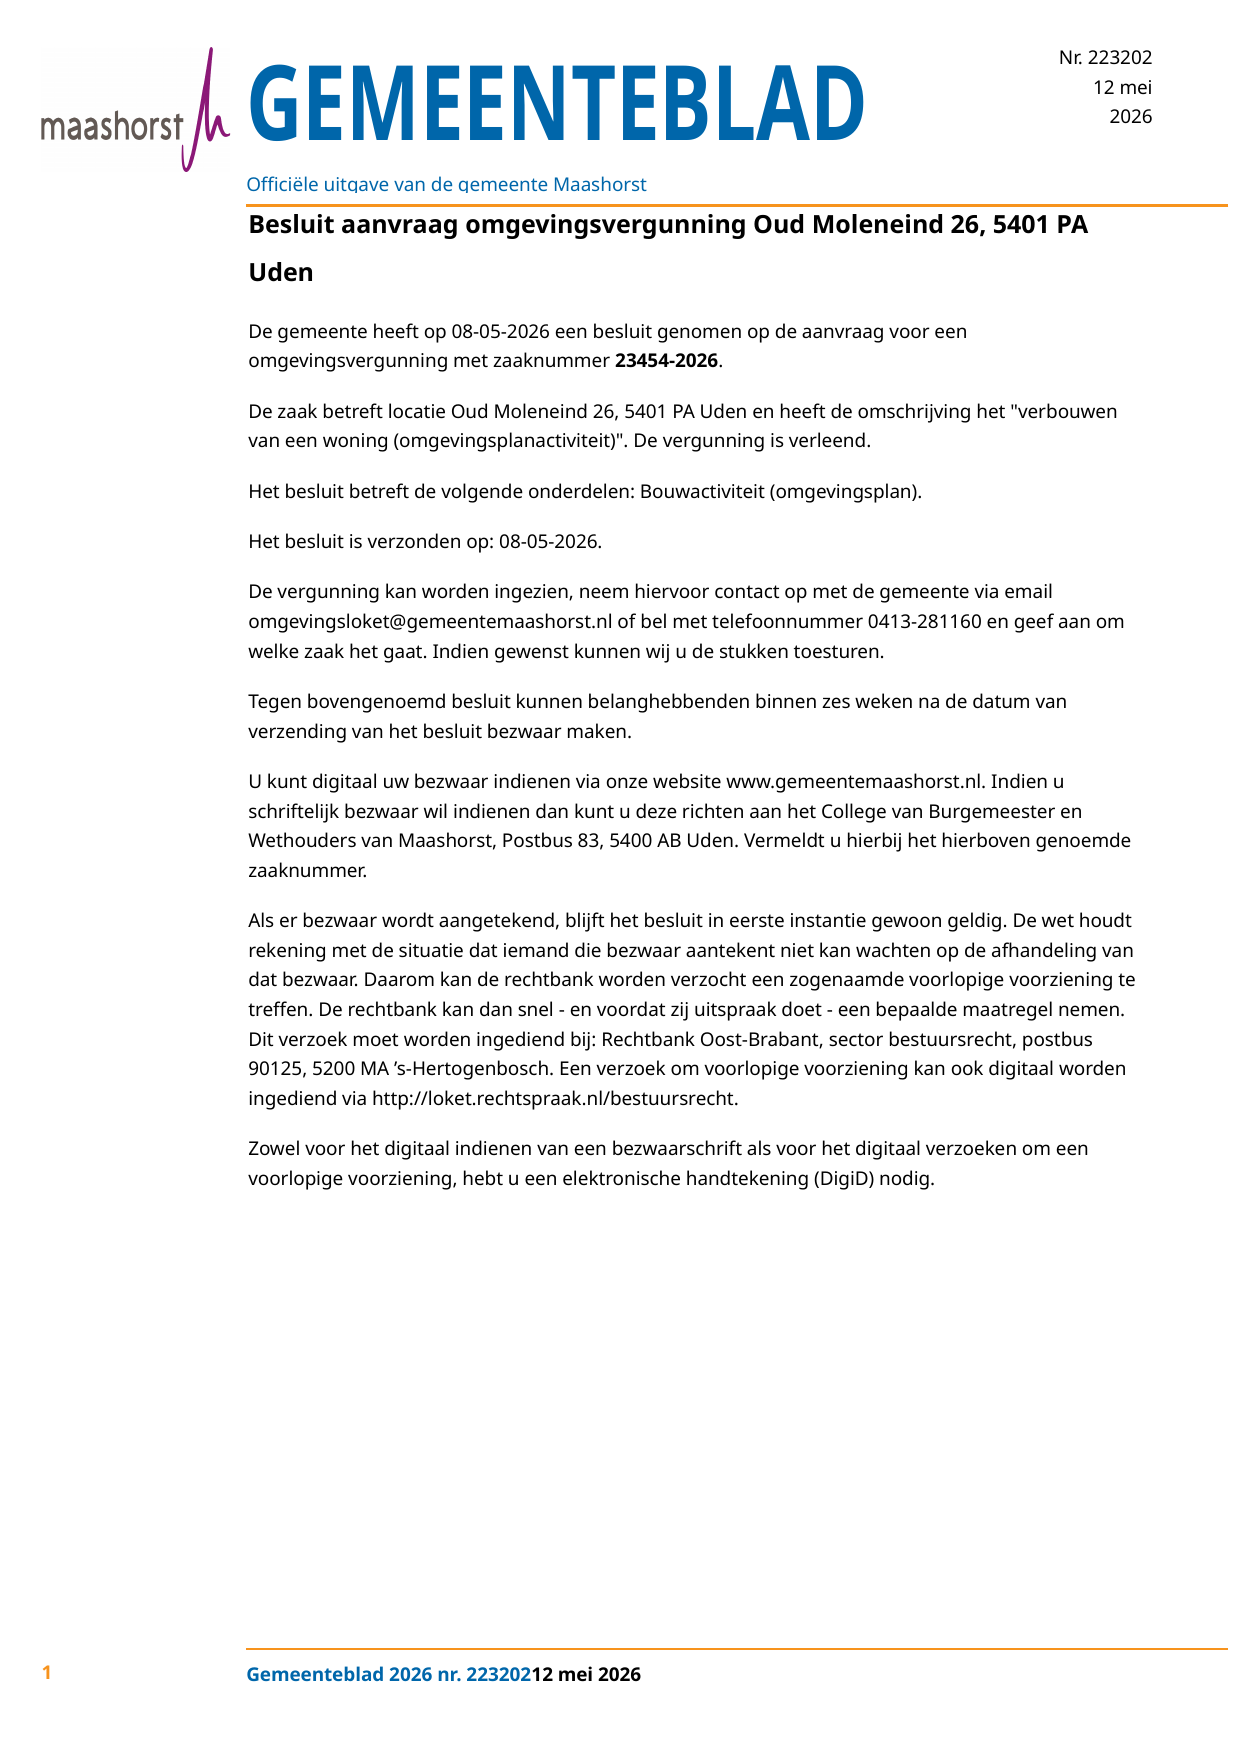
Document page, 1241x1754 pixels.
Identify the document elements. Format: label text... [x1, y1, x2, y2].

text Het besluit is verzonden op: 08-05-2026. [248, 528, 1152, 554]
text De vergunning kan worden ingezien, neem hiervoor contact op met de gemeente via email omgevingsloket@gemeentemaashorst.nl of bel met telefoonnummer 0413-281160 en geef aan om welke zaak het gaat. Indien gewenst kunnen wij u de stukken toesturen. [248, 579, 1152, 664]
picture [41, 47, 231, 172]
text Besluit aanvraag omgevingsvergunning Oud Moleneind 26, 5401 PA Uden [248, 207, 1152, 288]
text De gemeente heeft op 08-05-2026 een besluit genomen op de aanvraag voor een omgevingsvergunning met zaaknummer 23454-2026. [248, 318, 1152, 373]
text Tegen bovengenoemd besluit kunnen belanghebbenden binnen zes weken na de datum van verzending van het besluit bezwaar maken. [248, 688, 1152, 744]
text Zowel voor het digitaal indienen van een bezwaarschrift als voor het digitaal verzoeken om een voorlopige voorziening, hebt u een elektronische handtekening (DigiD) nodig. [248, 1135, 1152, 1191]
text Het besluit betreft de volgende onderdelen: Bouwactiviteit (omgevingsplan). [248, 478, 1152, 504]
text De zaak betreft locatie Oud Moleneind 26, 5401 PA Uden en heeft de omschrijving het "verbouwen van een woning (omgevingsplanactiviteit)". De vergunning is verleend. [248, 398, 1152, 453]
text U kunt digitaal uw bezwaar indienen via onze website www.gemeentemaashorst.nl. Indien u schriftelijk bezwaar wil indienen dan kunt u deze richten aan het College van Burgemeester en Wethouders van Maashorst, Postbus 83, 5400 AB Uden. Vermeldt u hierbij het hierboven genoemde zaaknummer. [248, 768, 1152, 883]
text Als er bezwaar wordt aangetekend, blijft het besluit in eerste instantie gewoon geldig. De wet houdt rekening met de situatie dat iemand die bezwaar aantekent niet kan wachten op de afhandeling van dat bezwaar. Daarom kan de rechtbank worden verzocht een zogenaamde voorlopige voorziening te treffen. De rechtbank kan dan snel - en voordat zij uitspraak doet - een bepaalde maatregel nemen. Dit verzoek moet worden ingediend bij: Rechtbank Oost-Brabant, sector bestuursrecht, postbus 90125, 5200 MA ’s-Hertogenbosch. Een verzoek om voorlopige voorziening kan ook digitaal worden ingediend via http://loket.rechtspraak.nl/bestuursrecht. [248, 907, 1152, 1111]
